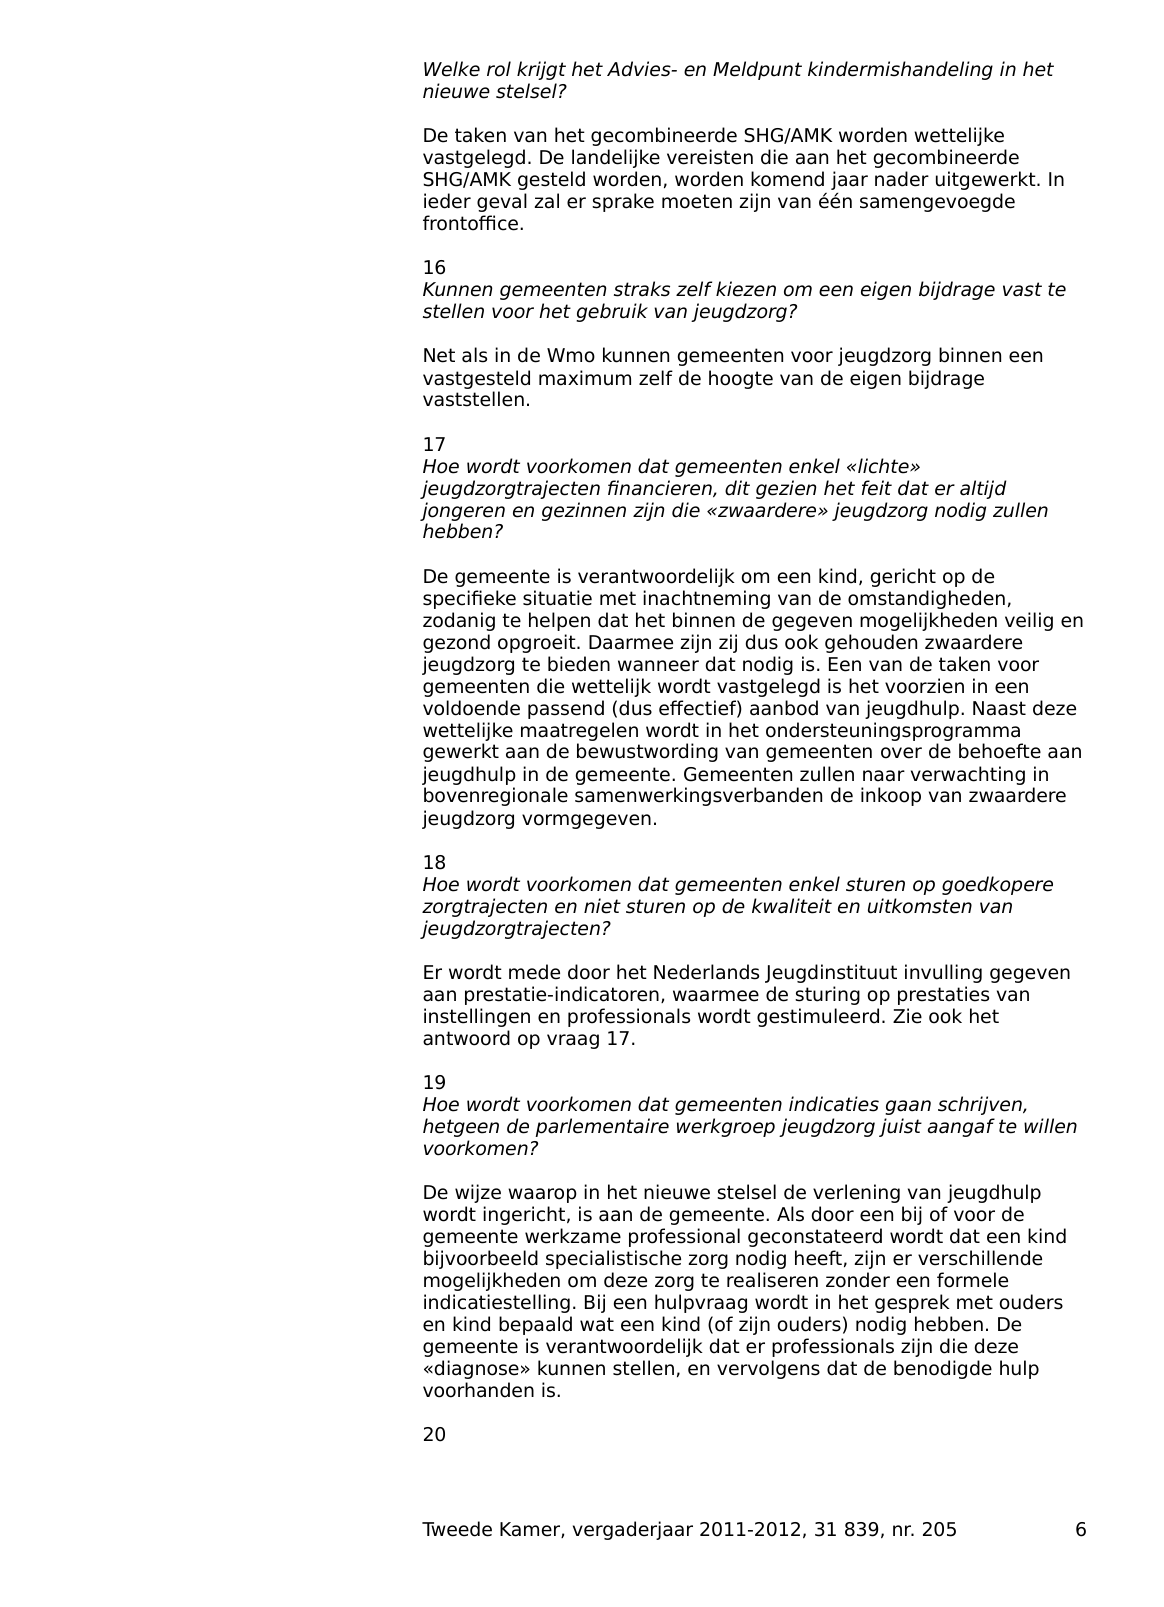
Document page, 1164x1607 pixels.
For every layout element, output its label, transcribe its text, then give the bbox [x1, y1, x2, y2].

text Hoe wordt voorkomen dat gemeenten enkel «lichte» jeugdzorgtrajecten financieren, dit gezien het feit dat er altijd jongeren en gezinnen zijn die «zwaardere» jeugdzorg nodig zullen hebben? [422, 456, 1087, 543]
text 20 [422, 1424, 1087, 1446]
text Welke rol krijgt het Advies- en Meldpunt kindermishandeling in het nieuwe stelsel? [422, 59, 1087, 103]
text 17 [422, 433, 1087, 456]
text Hoe wordt voorkomen dat gemeenten indicaties gaan schrijven, hetgeen de parlementaire werkgroep jeugdzorg juist aangaf te willen voorkomen? [422, 1094, 1087, 1160]
text 19 [422, 1072, 1087, 1094]
text 18 [422, 852, 1087, 873]
text De taken van het gecombineerde SHG/AMK worden wettelijke vastgelegd. De landelijke vereisten die aan het gecombineerde SHG/AMK gesteld worden, worden komend jaar nader uitgewerkt. In ieder geval zal er sprake moeten zijn van één samengevoegde frontoffice. [422, 125, 1087, 235]
text Kunnen gemeenten straks zelf kiezen om een eigen bijdrage vast te stellen voor het gebruik van jeugdzorg? [422, 279, 1087, 323]
text Er wordt mede door het Nederlands Jeugdinstituut invulling gegeven aan prestatie-indicatoren, waarmee de sturing op prestaties van instellingen en professionals wordt gestimuleerd. Zie ook het antwoord op vraag 17. [422, 962, 1087, 1049]
text Hoe wordt voorkomen dat gemeenten enkel sturen op goedkopere zorgtrajecten en niet sturen op de kwaliteit en uitkomsten van jeugdzorgtrajecten? [422, 873, 1087, 939]
text De gemeente is verantwoordelijk om een kind, gericht op de specifieke situatie met inachtneming van de omstandigheden, zodanig te helpen dat het binnen de gegeven mogelijkheden veilig en gezond opgroeit. Daarmee zijn zij dus ook gehouden zwaardere jeugdzorg te bieden wanneer dat nodig is. Een van de taken voor gemeenten die wettelijk wordt vastgelegd is het voorzien in een voldoende passend (dus effectief) aanbod van jeugdhulp. Naast deze wettelijke maatregelen wordt in het ondersteuningsprogramma gewerkt aan de bewustwording van gemeenten over de behoefte aan jeugdhulp in de gemeente. Gemeenten zullen naar verwachting in bovenregionale samenwerkingsverbanden de inkoop van zwaardere jeugdzorg vormgegeven. [422, 566, 1087, 829]
text De wijze waarop in het nieuwe stelsel de verlening van jeugdhulp wordt ingericht, is aan de gemeente. Als door een bij of voor de gemeente werkzame professional geconstateerd wordt dat een kind bijvoorbeeld specialistische zorg nodig heeft, zijn er verschillende mogelijkheden om deze zorg te realiseren zonder een formele indicatiestelling. Bij een hulpvraag wordt in het gesprek met ouders en kind bepaald wat een kind (of zijn ouders) nodig hebben. De gemeente is verantwoordelijk dat er professionals zijn die deze «diagnose» kunnen stellen, en vervolgens dat de benodigde hulp voorhanden is. [422, 1182, 1087, 1402]
text Net als in de Wmo kunnen gemeenten voor jeugdzorg binnen een vastgesteld maximum zelf de hoogte van de eigen bijdrage vaststellen. [422, 345, 1087, 411]
text 16 [422, 257, 1087, 279]
